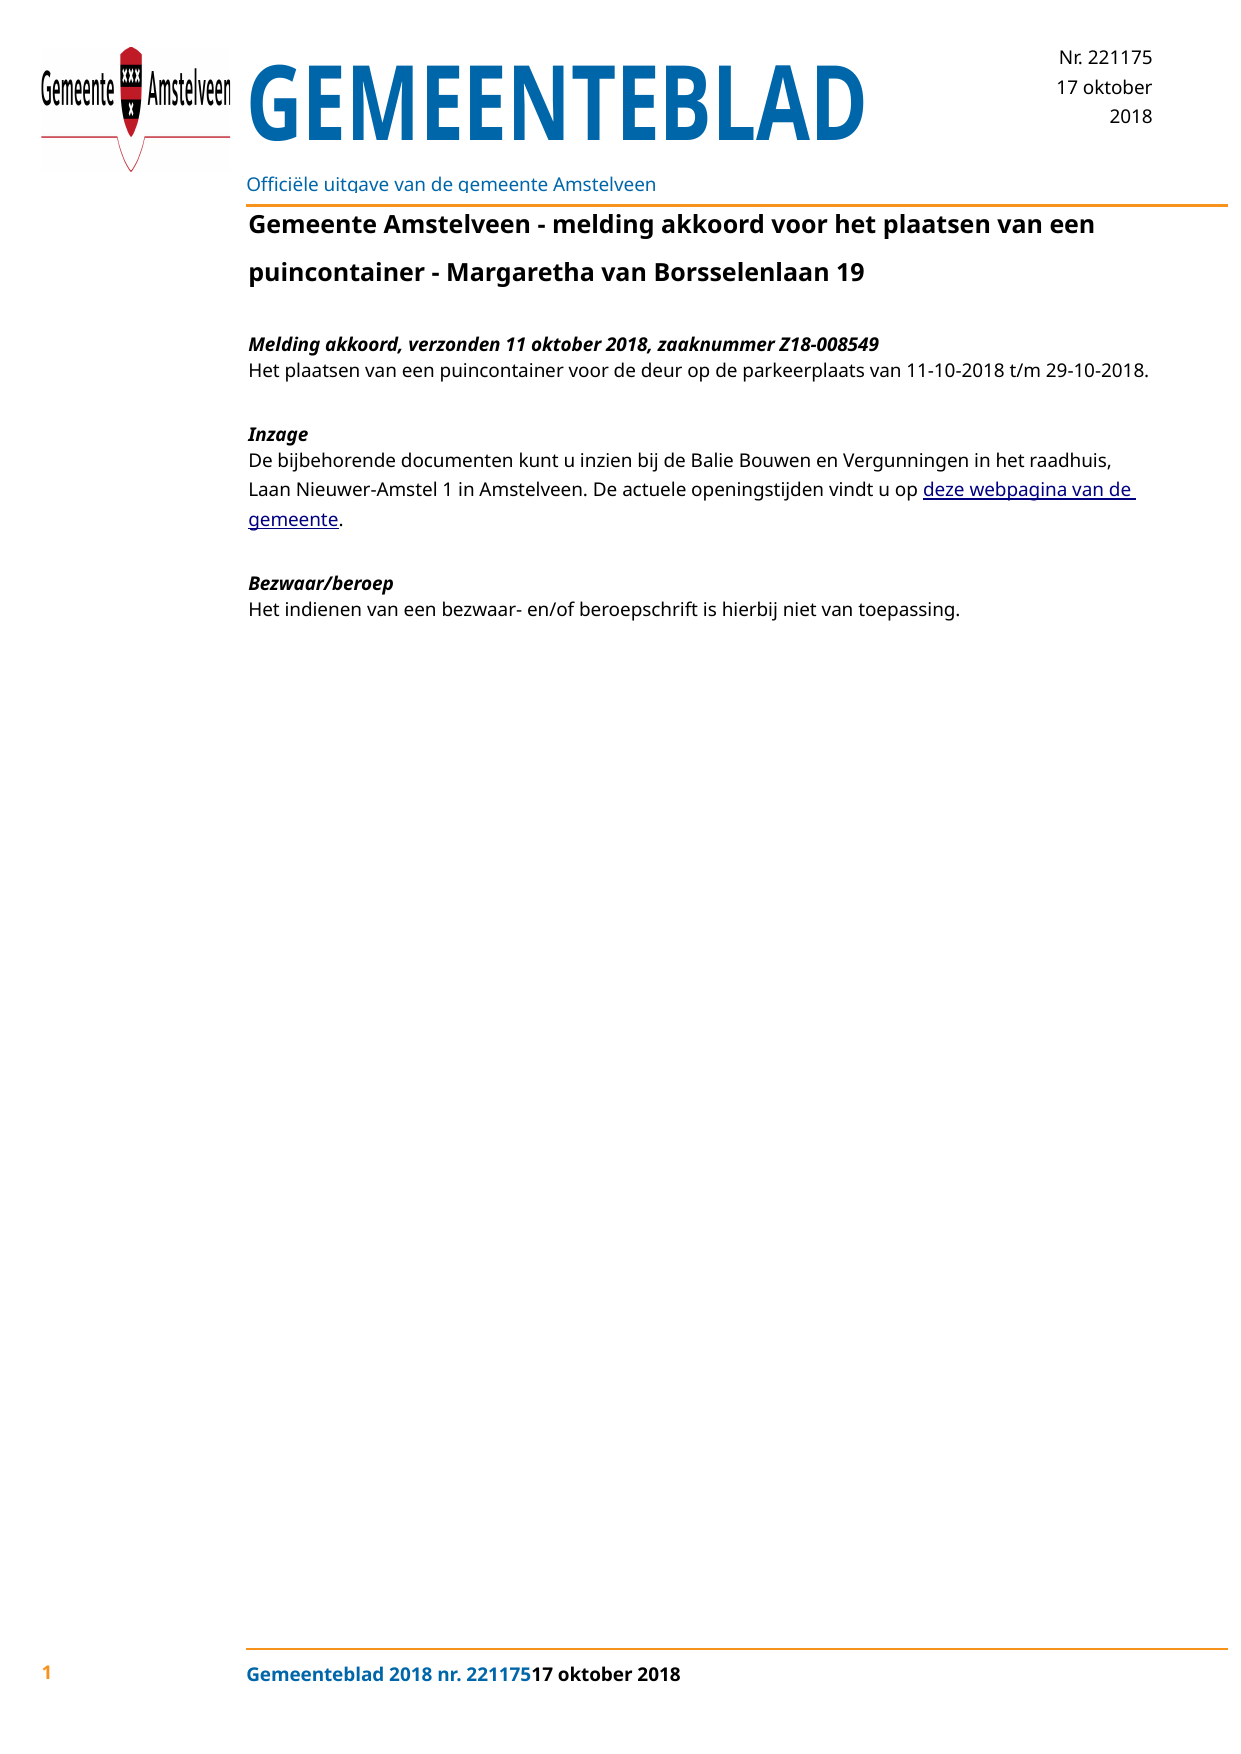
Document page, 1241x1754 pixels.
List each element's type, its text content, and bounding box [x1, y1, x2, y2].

text Het indienen van een bezwaar- en/of beroepschrift is hierbij niet van toepassing. [248, 596, 1152, 621]
text De bijbehorende documenten kunt u inzien bij de Balie Bouwen en Vergunningen in het raadhuis, Laan Nieuwer-Amstel 1 in Amstelveen. De actuele openingstijden vindt u op deze webpagina van de gemeente. [248, 447, 1152, 532]
text Melding akkoord, verzonden 11 oktober 2018, zaaknummer Z18-008549 [248, 331, 1152, 357]
text Gemeente Amstelveen - melding akkoord voor het plaatsen van een puincontainer - Margaretha van Borsselenlaan 19 [248, 207, 1152, 288]
text Bezwaar/beroep [248, 570, 1152, 596]
picture [41, 47, 231, 172]
text Het plaatsen van een puincontainer voor de deur op de parkeerplaats van 11-10-2018 t/m 29-10-2018. [248, 357, 1152, 383]
text Inzage [248, 421, 1152, 447]
